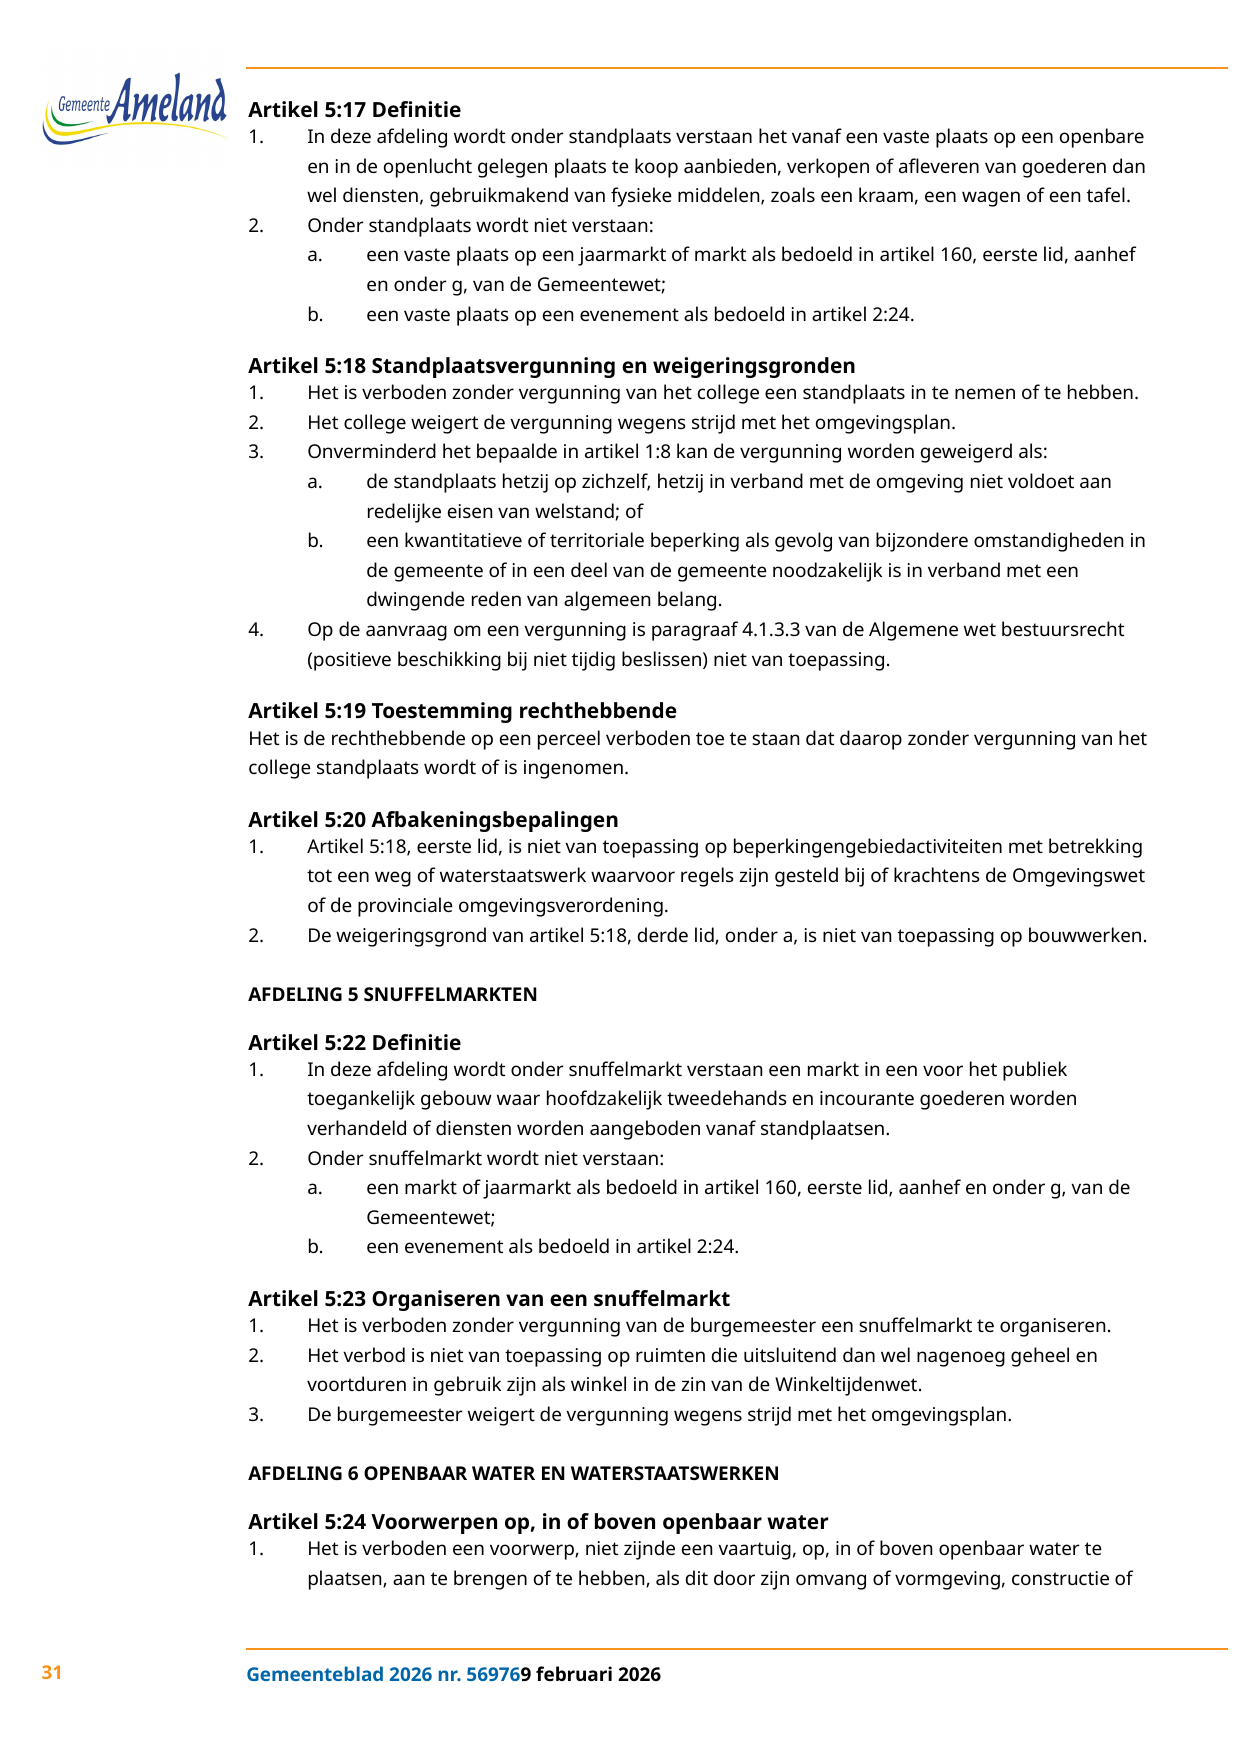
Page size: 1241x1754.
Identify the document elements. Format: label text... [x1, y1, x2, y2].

list een evenement als bedoeld in artikel 2:24. [307, 1233, 1152, 1259]
text Artikel 5:22 Definitie [248, 1028, 1152, 1056]
list een markt of jaarmarkt als bedoeld in artikel 160, eerste lid, aanhef en onder g, van de Gemeentewet; [307, 1174, 1152, 1230]
text Het is de rechthebbende op een perceel verboden toe te staan dat daarop zonder vergunning van het college standplaats wordt of is ingenomen. [248, 725, 1152, 780]
text Artikel 5:23 Organiseren van een snuffelmarkt [248, 1284, 1152, 1312]
picture [41, 47, 231, 172]
list Onverminderd het bepaalde in artikel 1:8 kan de vergunning worden geweigerd als: [248, 439, 1152, 464]
list In deze afdeling wordt onder snuffelmarkt verstaan een markt in een voor het publiek toegankelijk gebouw waar hoofdzakelijk tweedehands en incourante goederen worden verhandeld of diensten worden aangeboden vanaf standplaatsen. [248, 1056, 1152, 1141]
list Het verbod is niet van toepassing op ruimten die uitsluitend dan wel nagenoeg geheel en voortduren in gebruik zijn als winkel in de zin van de Winkeltijdenwet. [248, 1342, 1152, 1397]
list Onder standplaats wordt niet verstaan: [248, 212, 1152, 238]
list Het is verboden zonder vergunning van de burgemeester een snuffelmarkt te organiseren. [248, 1312, 1152, 1338]
text AFDELING 5 SNUFFELMARKTEN [248, 981, 1152, 1007]
text Artikel 5:17 Definitie [248, 95, 1152, 123]
text Artikel 5:20 Afbakeningsbepalingen [248, 805, 1152, 833]
list Het is verboden zonder vergunning van het college een standplaats in te nemen of te hebben. [248, 379, 1152, 405]
text Artikel 5:19 Toestemming rechthebbende [248, 696, 1152, 725]
list de standplaats hetzij op zichzelf, hetzij in verband met de omgeving niet voldoet aan redelijke eisen van welstand; of [307, 468, 1152, 524]
list Het college weigert de vergunning wegens strijd met het omgevingsplan. [248, 409, 1152, 435]
list Artikel 5:18, eerste lid, is niet van toepassing op beperkingengebiedactiviteiten met betrekking tot een weg of waterstaatswerk waarvoor regels zijn gesteld bij of krachtens de Omgevingswet of de provinciale omgevingsverordening. [248, 833, 1152, 918]
list een vaste plaats op een evenement als bedoeld in artikel 2:24. [307, 301, 1152, 326]
list Het is verboden een voorwerp, niet zijnde een vaartuig, op, in of boven openbaar water te plaatsen, aan te brengen of te hebben, als dit door zijn omvang of vormgeving, constructie of [248, 1535, 1152, 1591]
list een vaste plaats op een jaarmarkt of markt als bedoeld in artikel 160, eerste lid, aanhef en onder g, van de Gemeentewet; [307, 242, 1152, 297]
text Artikel 5:18 Standplaatsvergunning en weigeringsgronden [248, 351, 1152, 379]
text Artikel 5:24 Voorwerpen op, in of boven openbaar water [248, 1507, 1152, 1535]
list Op de aanvraag om een vergunning is paragraaf 4.1.3.3 van de Algemene wet bestuursrecht (positieve beschikking bij niet tijdig beslissen) niet van toepassing. [248, 616, 1152, 672]
list De burgemeester weigert de vergunning wegens strijd met het omgevingsplan. [248, 1401, 1152, 1427]
list In deze afdeling wordt onder standplaats verstaan het vanaf een vaste plaats op een openbare en in de openlucht gelegen plaats te koop aanbieden, verkopen of afleveren van goederen dan wel diensten, gebruikmakend van fysieke middelen, zoals een kraam, een wagen of een tafel. [248, 123, 1152, 208]
text AFDELING 6 OPENBAAR WATER EN WATERSTAATSWERKEN [248, 1460, 1152, 1486]
list Onder snuffelmarkt wordt niet verstaan: [248, 1145, 1152, 1171]
list De weigeringsgrond van artikel 5:18, derde lid, onder a, is niet van toepassing op bouwwerken. [248, 922, 1152, 948]
list een kwantitatieve of territoriale beperking als gevolg van bijzondere omstandigheden in de gemeente of in een deel van de gemeente noodzakelijk is in verband met een dwingende reden van algemeen belang. [307, 527, 1152, 612]
